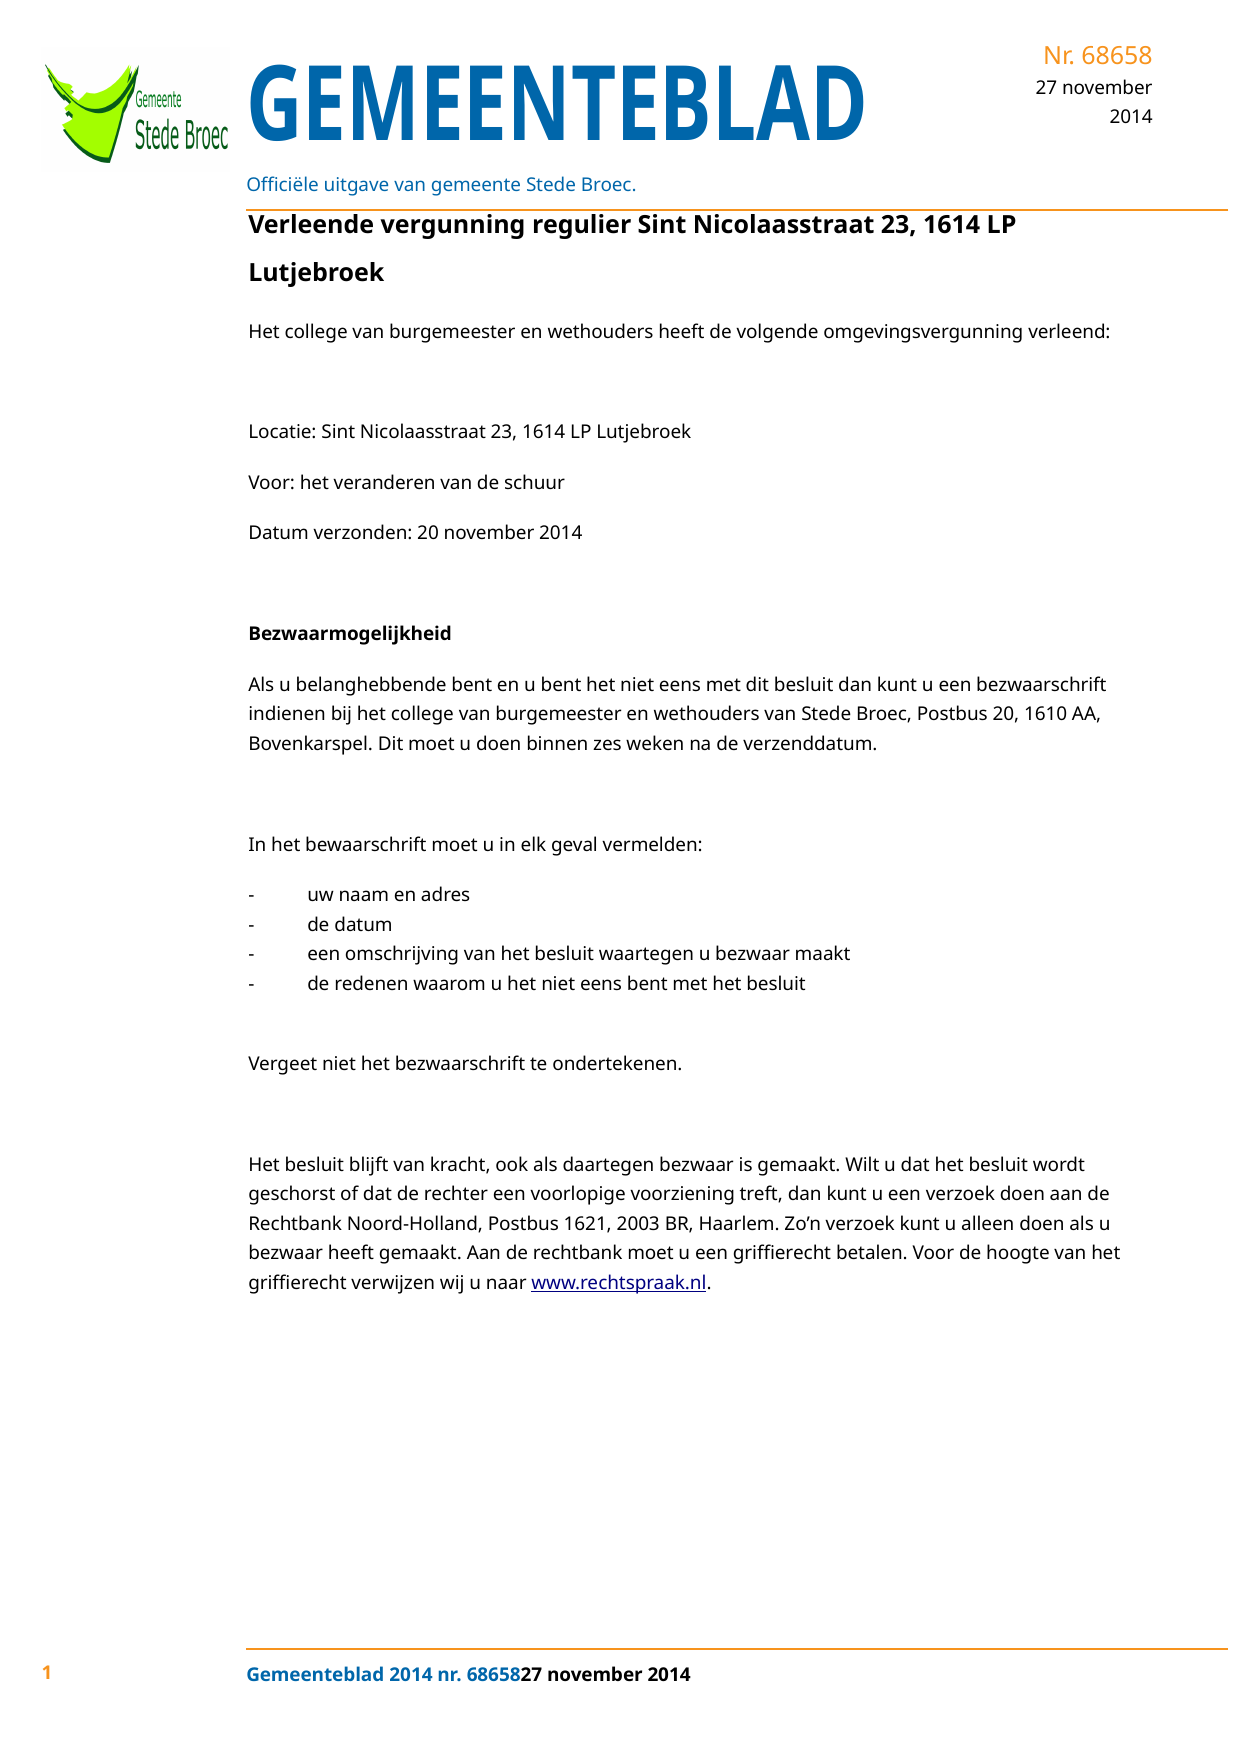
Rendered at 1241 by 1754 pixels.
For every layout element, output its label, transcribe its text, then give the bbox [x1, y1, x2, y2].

text Het college van burgemeester en wethouders heeft de volgende omgevingsvergunning verleend: [248, 318, 1152, 344]
text In het bewaarschrift moet u in elk geval vermelden: [248, 831, 1152, 857]
text Vergeet niet het bezwaarschrift te ondertekenen. [248, 1050, 1152, 1076]
picture [41, 47, 231, 172]
text Verleende vergunning regulier Sint Nicolaasstraat 23, 1614 LP Lutjebroek [248, 211, 1152, 288]
list uw naam en adres [248, 881, 1152, 907]
text Als u belanghebbende bent en u bent het niet eens met dit besluit dan kunt u een bezwaarschrift indienen bij het college van burgemeester en wethouders van Stede Broec, Postbus 20, 1610 AA, Bovenkarspel. Dit moet u doen binnen zes weken na de verzenddatum. [248, 671, 1152, 756]
text Voor: het veranderen van de schuur [248, 469, 1152, 495]
text Datum verzonden: 20 november 2014 [248, 519, 1152, 545]
text Het besluit blijft van kracht, ook als daartegen bezwaar is gemaakt. Wilt u dat het besluit wordt geschorst of dat de rechter een voorlopige voorziening treft, dan kunt u een verzoek doen aan de Rechtbank Noord-Holland, Postbus 1621, 2003 BR, Haarlem. Zo’n verzoek kunt u alleen doen als u bezwaar heeft gemaakt. Aan de rechtbank moet u een griffierecht betalen. Voor de hoogte van het griffierecht verwijzen wij u naar www.rechtspraak.nl. [248, 1151, 1152, 1295]
text Bezwaarmogelijkheid [248, 620, 1152, 646]
list een omschrijving van het besluit waartegen u bezwaar maakt [248, 940, 1152, 966]
text Locatie: Sint Nicolaasstraat 23, 1614 LP Lutjebroek [248, 419, 1152, 444]
list de datum [248, 911, 1152, 937]
list de redenen waarom u het niet eens bent met het besluit [248, 970, 1152, 996]
